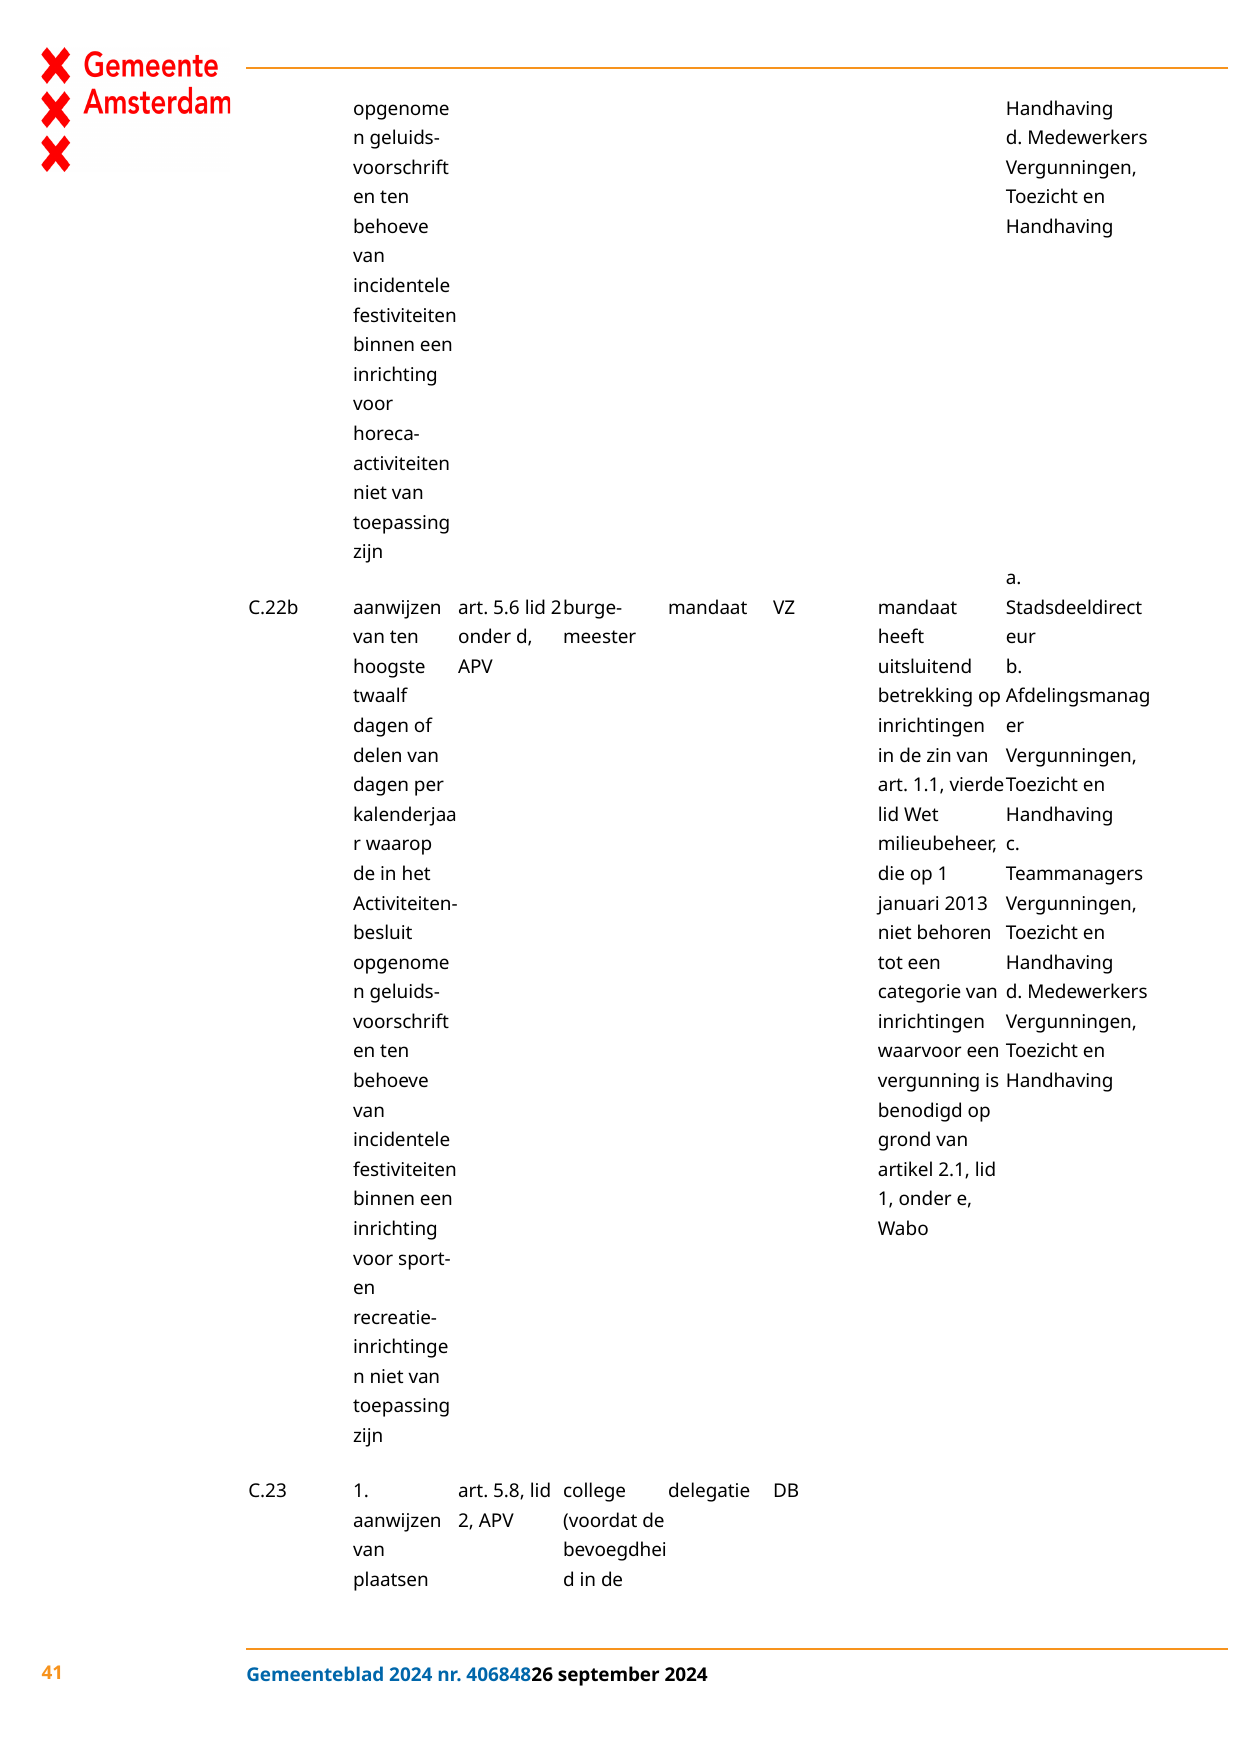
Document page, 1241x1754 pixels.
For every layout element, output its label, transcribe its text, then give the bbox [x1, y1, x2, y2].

table_cell a. Stadsdeeldirecteur b. Afdelingsmanager Vergunningen, Toezicht en Handhaving c. Teammanagers Vergunningen, Toezicht en Handhaving d. Medewerkers Vergunningen, Toezicht en Handhaving [1006, 564, 1152, 1448]
table_cell C.22b [248, 564, 353, 1448]
table_cell college (voordat de bevoegdheid in de [563, 1448, 668, 1592]
table_cell 1. aanwijzen van plaatsen [353, 1448, 458, 1592]
table_cell [878, 95, 1006, 564]
table_cell [773, 95, 878, 564]
table_cell [878, 1448, 1006, 1592]
table_cell mandaat [668, 564, 773, 1448]
table_cell art. 5.6 lid 2 onder d, APV [458, 564, 563, 1448]
table_cell opgenomen geluids-voorschriften ten behoeve van incidentele festiviteiten binnen een inrichting voor horeca-activiteiten niet van toepassing zijn [353, 95, 458, 564]
table_cell aanwijzen van ten hoogste twaalf dagen of delen van dagen per kalenderjaar waarop de in het Activiteiten-besluit opgenomen geluids-voorschriften ten behoeve van incidentele festiviteiten binnen een inrichting voor sport- en recreatie-inrichtingen niet van toepassing zijn [353, 564, 458, 1448]
table_cell DB [773, 1448, 878, 1592]
table_cell mandaat heeft uitsluitend betrekking op inrichtingen in de zin van art. 1.1, vierde lid Wet milieubeheer, die op 1 januari 2013 niet behoren tot een categorie van inrichtingen waarvoor een vergunning is benodigd op grond van artikel 2.1, lid 1, onder e, Wabo [878, 564, 1006, 1448]
table_cell delegatie [668, 1448, 773, 1592]
table_cell C.23 [248, 1448, 353, 1592]
table_cell [563, 95, 668, 564]
table_cell [458, 95, 563, 564]
table_cell [248, 95, 353, 564]
table_cell Handhaving d. Medewerkers Vergunningen, Toezicht en Handhaving [1006, 95, 1152, 564]
table_cell VZ [773, 564, 878, 1448]
table_cell [668, 95, 773, 564]
table_cell art. 5.8, lid 2, APV [458, 1448, 563, 1592]
picture [41, 47, 231, 172]
table_cell [1006, 1448, 1152, 1592]
table_cell burge-meester [563, 564, 668, 1448]
